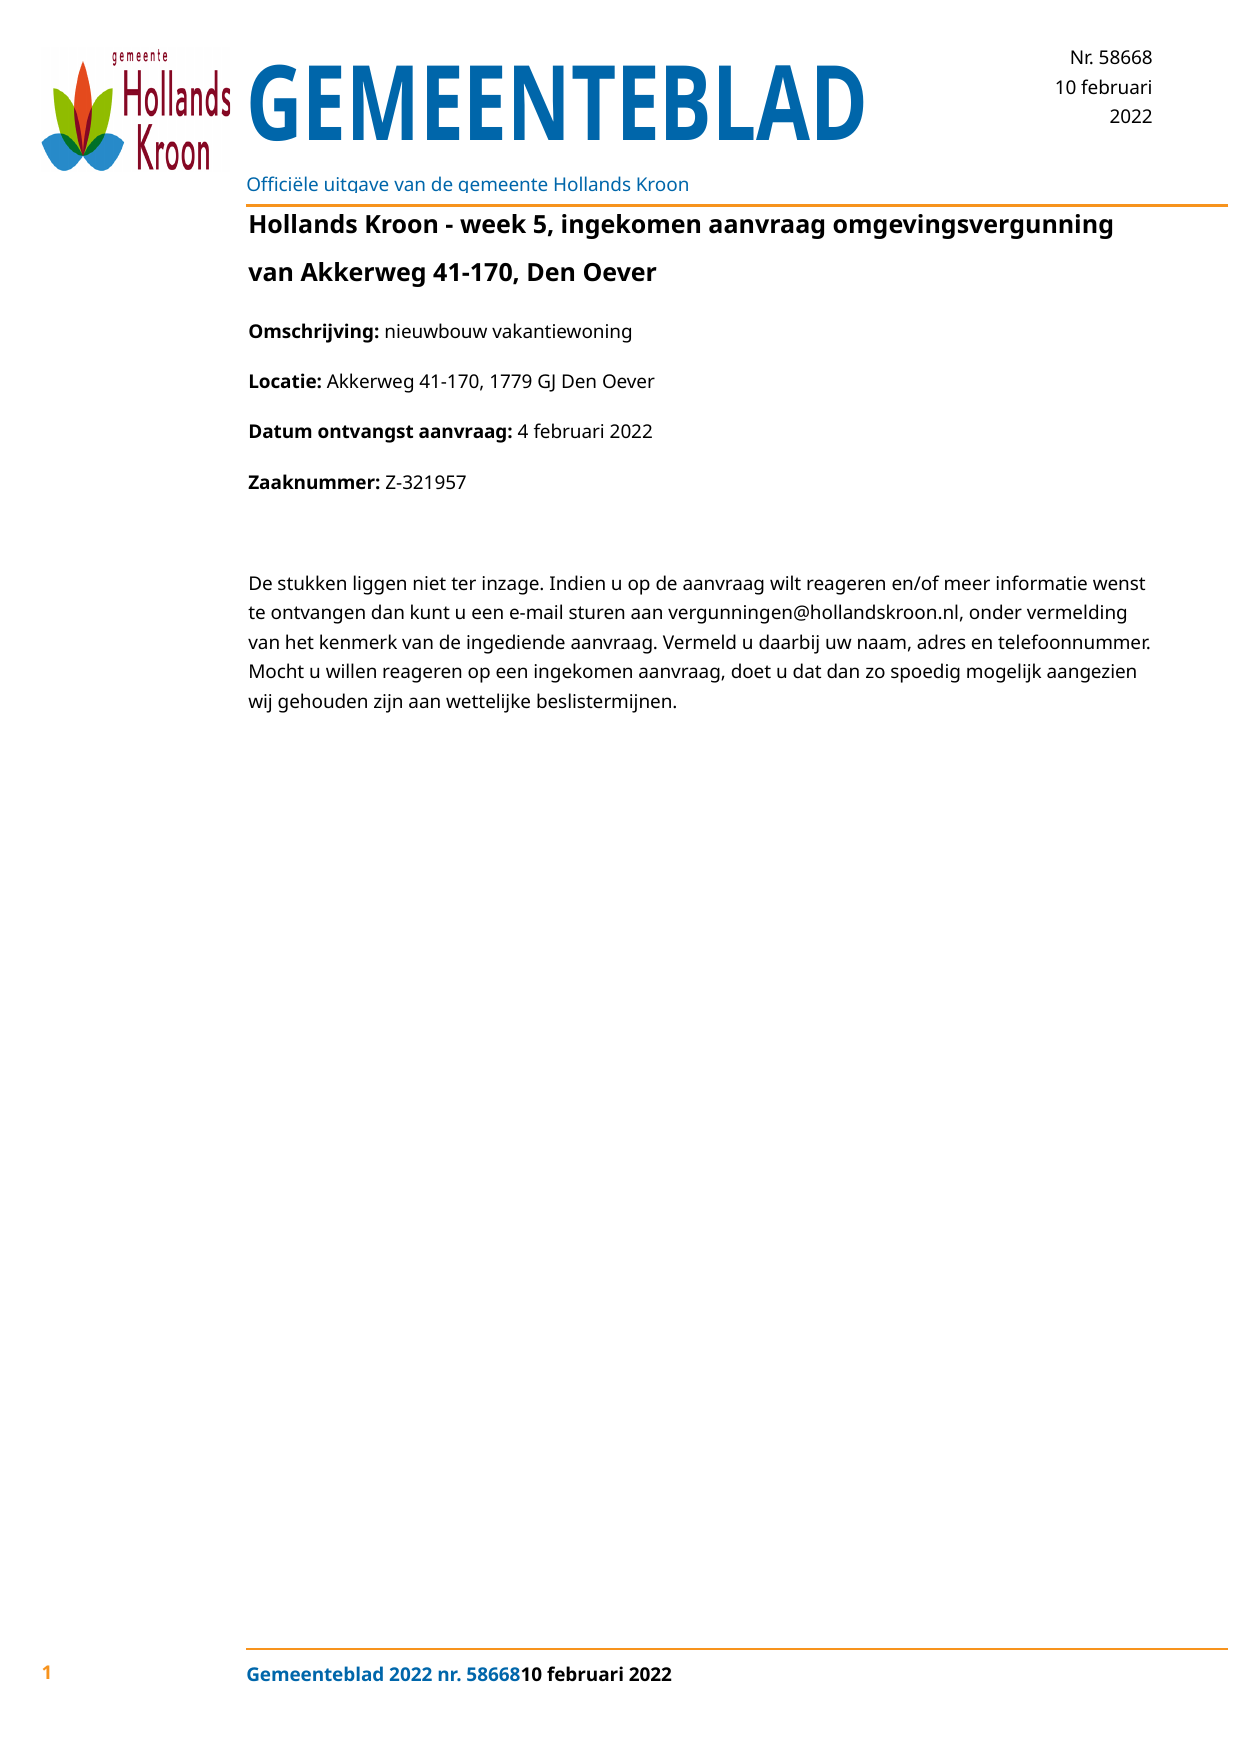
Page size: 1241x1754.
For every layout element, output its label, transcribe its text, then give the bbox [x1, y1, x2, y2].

text Locatie: Akkerweg 41-170, 1779 GJ Den Oever [248, 368, 1152, 394]
text Omschrijving: nieuwbouw vakantiewoning [248, 318, 1152, 344]
text Zaaknummer: Z-321957 [248, 469, 1152, 495]
text Datum ontvangst aanvraag: 4 februari 2022 [248, 419, 1152, 444]
text De stukken liggen niet ter inzage. Indien u op de aanvraag wilt reageren en/of meer informatie wenst te ontvangen dan kunt u een e-mail sturen aan vergunningen@hollandskroon.nl, onder vermelding van het kenmerk van de ingediende aanvraag. Vermeld u daarbij uw naam, adres en telefoonnummer. Mocht u willen reageren op een ingekomen aanvraag, doet u dat dan zo spoedig mogelijk aangezien wij gehouden zijn aan wettelijke beslistermijnen. [248, 570, 1152, 714]
text Hollands Kroon - week 5, ingekomen aanvraag omgevingsvergunning van Akkerweg 41-170, Den Oever [248, 207, 1152, 288]
picture [41, 47, 231, 172]
